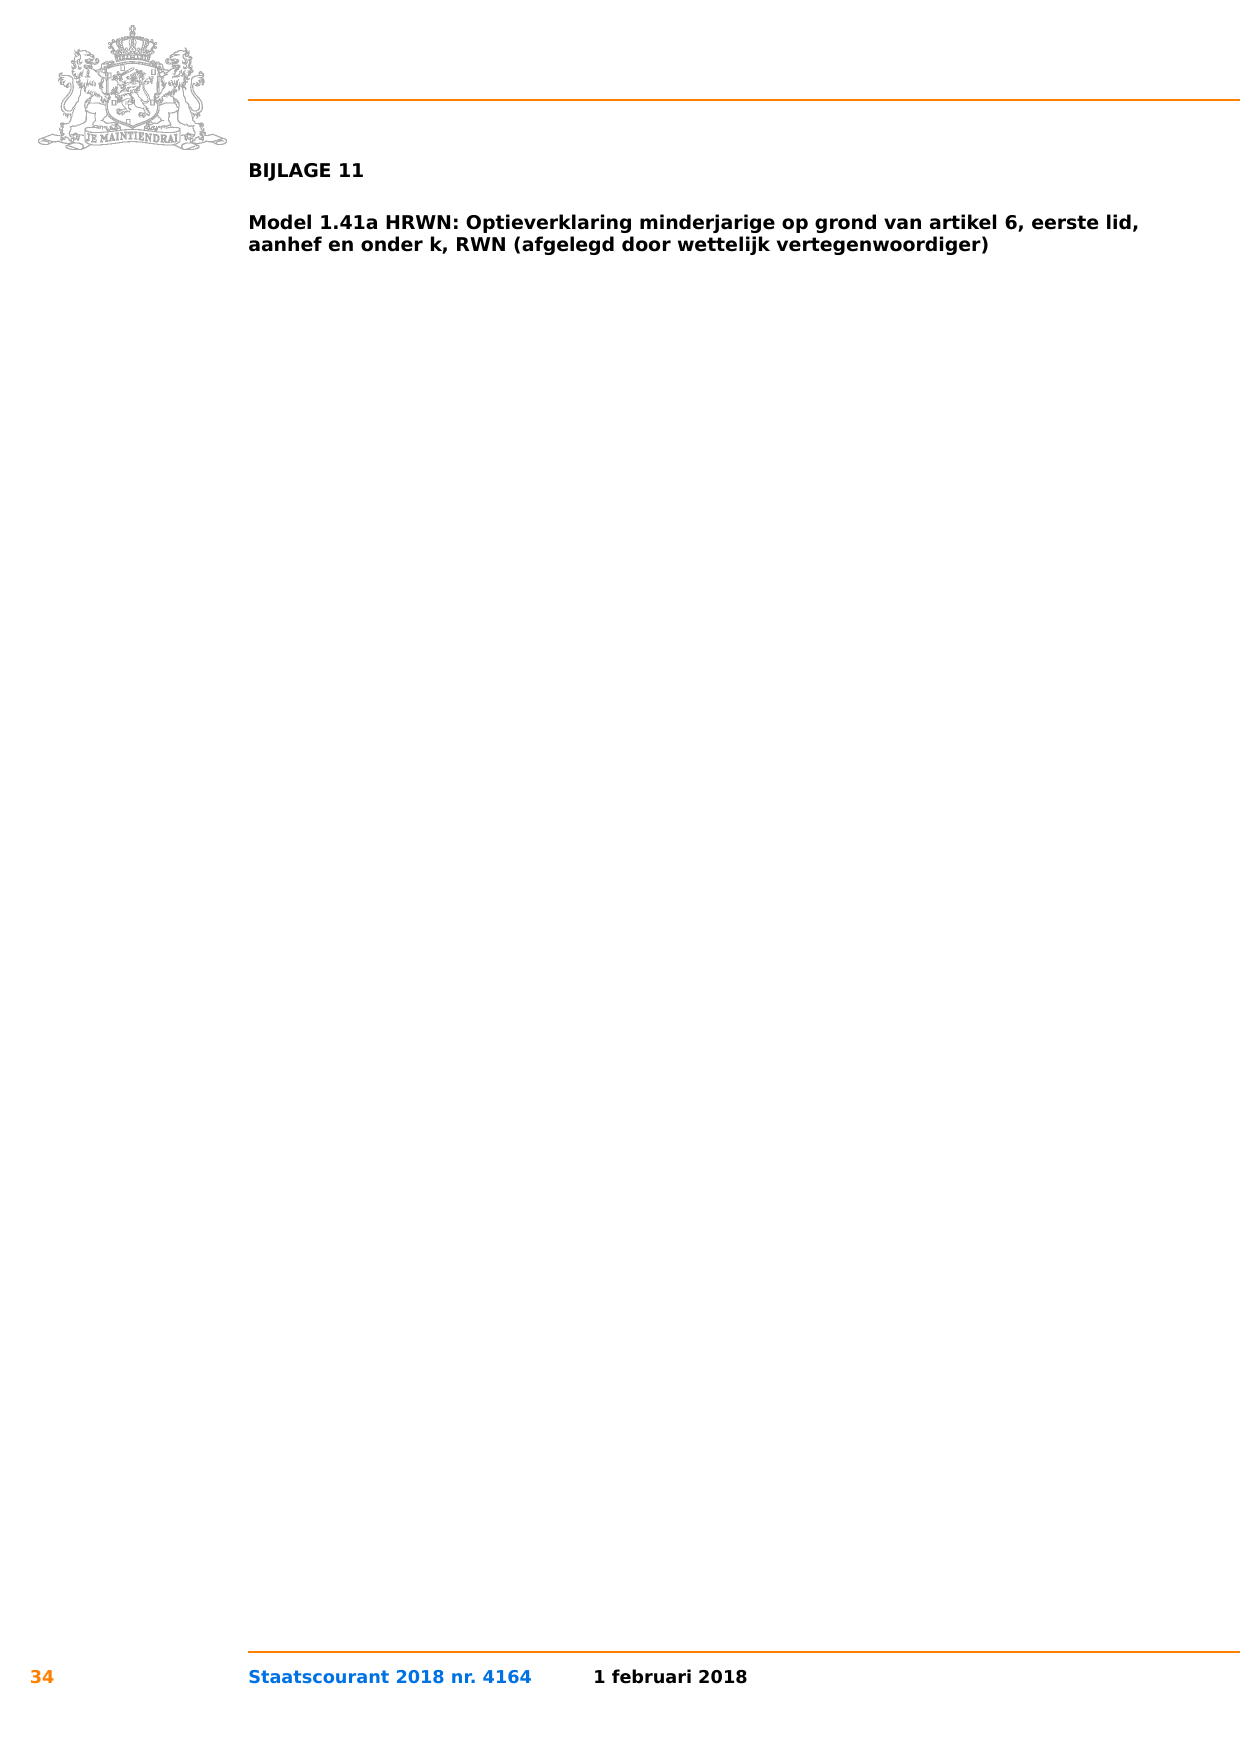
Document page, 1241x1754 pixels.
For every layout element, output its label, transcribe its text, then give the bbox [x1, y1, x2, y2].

picture [38, 25, 227, 150]
subtitle Model 1.41a HRWN: Optieverklaring minderjarige op grond van artikel 6, eerste lid, aanhef en onder k, RWN (afgelegd door wettelijk vertegenwoordiger) [248, 212, 1163, 256]
subtitle BIJLAGE 11 [248, 160, 1163, 182]
